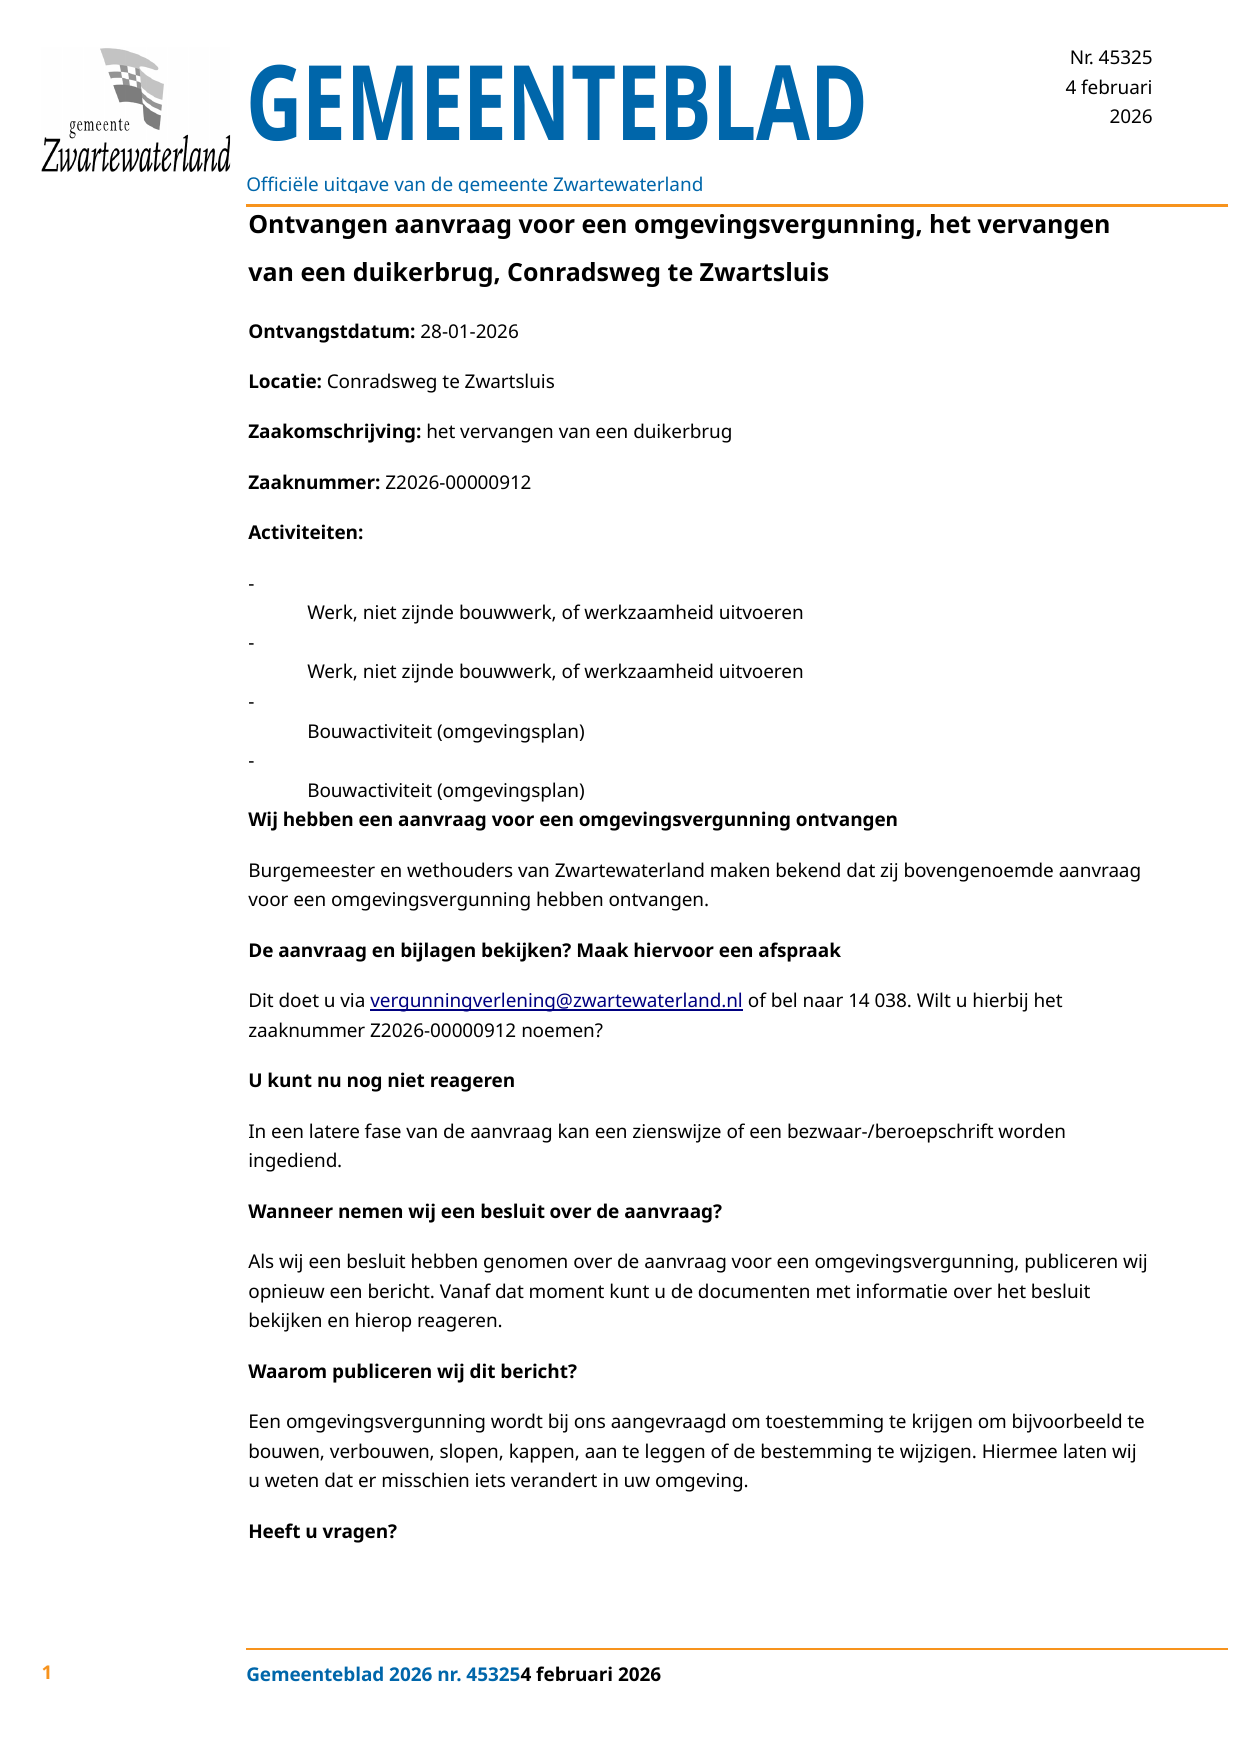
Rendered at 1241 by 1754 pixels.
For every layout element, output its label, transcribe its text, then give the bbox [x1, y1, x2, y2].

text Wij hebben een aanvraag voor een omgevingsvergunning ontvangen [248, 807, 1152, 832]
text Waarom publiceren wij dit bericht? [248, 1358, 1152, 1384]
text Zaaknummer: Z2026-00000912 [248, 469, 1152, 495]
text Ontvangstdatum: 28-01-2026 [248, 318, 1152, 344]
text Een omgevingsvergunning wordt bij ons aangevraagd om toestemming te krijgen om bijvoorbeeld te bouwen, verbouwen, slopen, kappen, aan te leggen of de bestemming te wijzigen. Hiermee laten wij u weten dat er misschien iets verandert in uw omgeving. [248, 1408, 1152, 1493]
list Bouwactiviteit (omgevingsplan) [248, 718, 1152, 744]
text U kunt nu nog niet reageren [248, 1067, 1152, 1093]
text De aanvraag en bijlagen bekijken? Maak hiervoor een afspraak [248, 937, 1152, 963]
text Wanneer nemen wij een besluit over de aanvraag? [248, 1198, 1152, 1224]
picture [41, 47, 231, 172]
text Dit doet u via vergunningverlening@zwartewaterland.nl of bel naar 14 038. Wilt u hierbij het zaaknummer Z2026-00000912 noemen? [248, 987, 1152, 1043]
text Activiteiten: [248, 519, 1152, 545]
text Ontvangen aanvraag voor een omgevingsvergunning, het vervangen van een duikerbrug, Conradsweg te Zwartsluis [248, 207, 1152, 288]
text Locatie: Conradsweg te Zwartsluis [248, 368, 1152, 394]
text Burgemeester en wethouders van Zwartewaterland maken bekend dat zij bovengenoemde aanvraag voor een omgevingsvergunning hebben ontvangen. [248, 857, 1152, 912]
list Bouwactiviteit (omgevingsplan) [248, 777, 1152, 803]
text Als wij een besluit hebben genomen over de aanvraag voor een omgevingsvergunning, publiceren wij opnieuw een bericht. Vanaf dat moment kunt u de documenten met informatie over het besluit bekijken en hierop reageren. [248, 1248, 1152, 1333]
text Heeft u vragen? [248, 1518, 1152, 1544]
text In een latere fase van de aanvraag kan een zienswijze of een bezwaar-/beroepschrift worden ingediend. [248, 1118, 1152, 1173]
text Zaakomschrijving: het vervangen van een duikerbrug [248, 419, 1152, 444]
list Werk, niet zijnde bouwwerk, of werkzaamheid uitvoeren [248, 659, 1152, 684]
list Werk, niet zijnde bouwwerk, of werkzaamheid uitvoeren [248, 599, 1152, 625]
